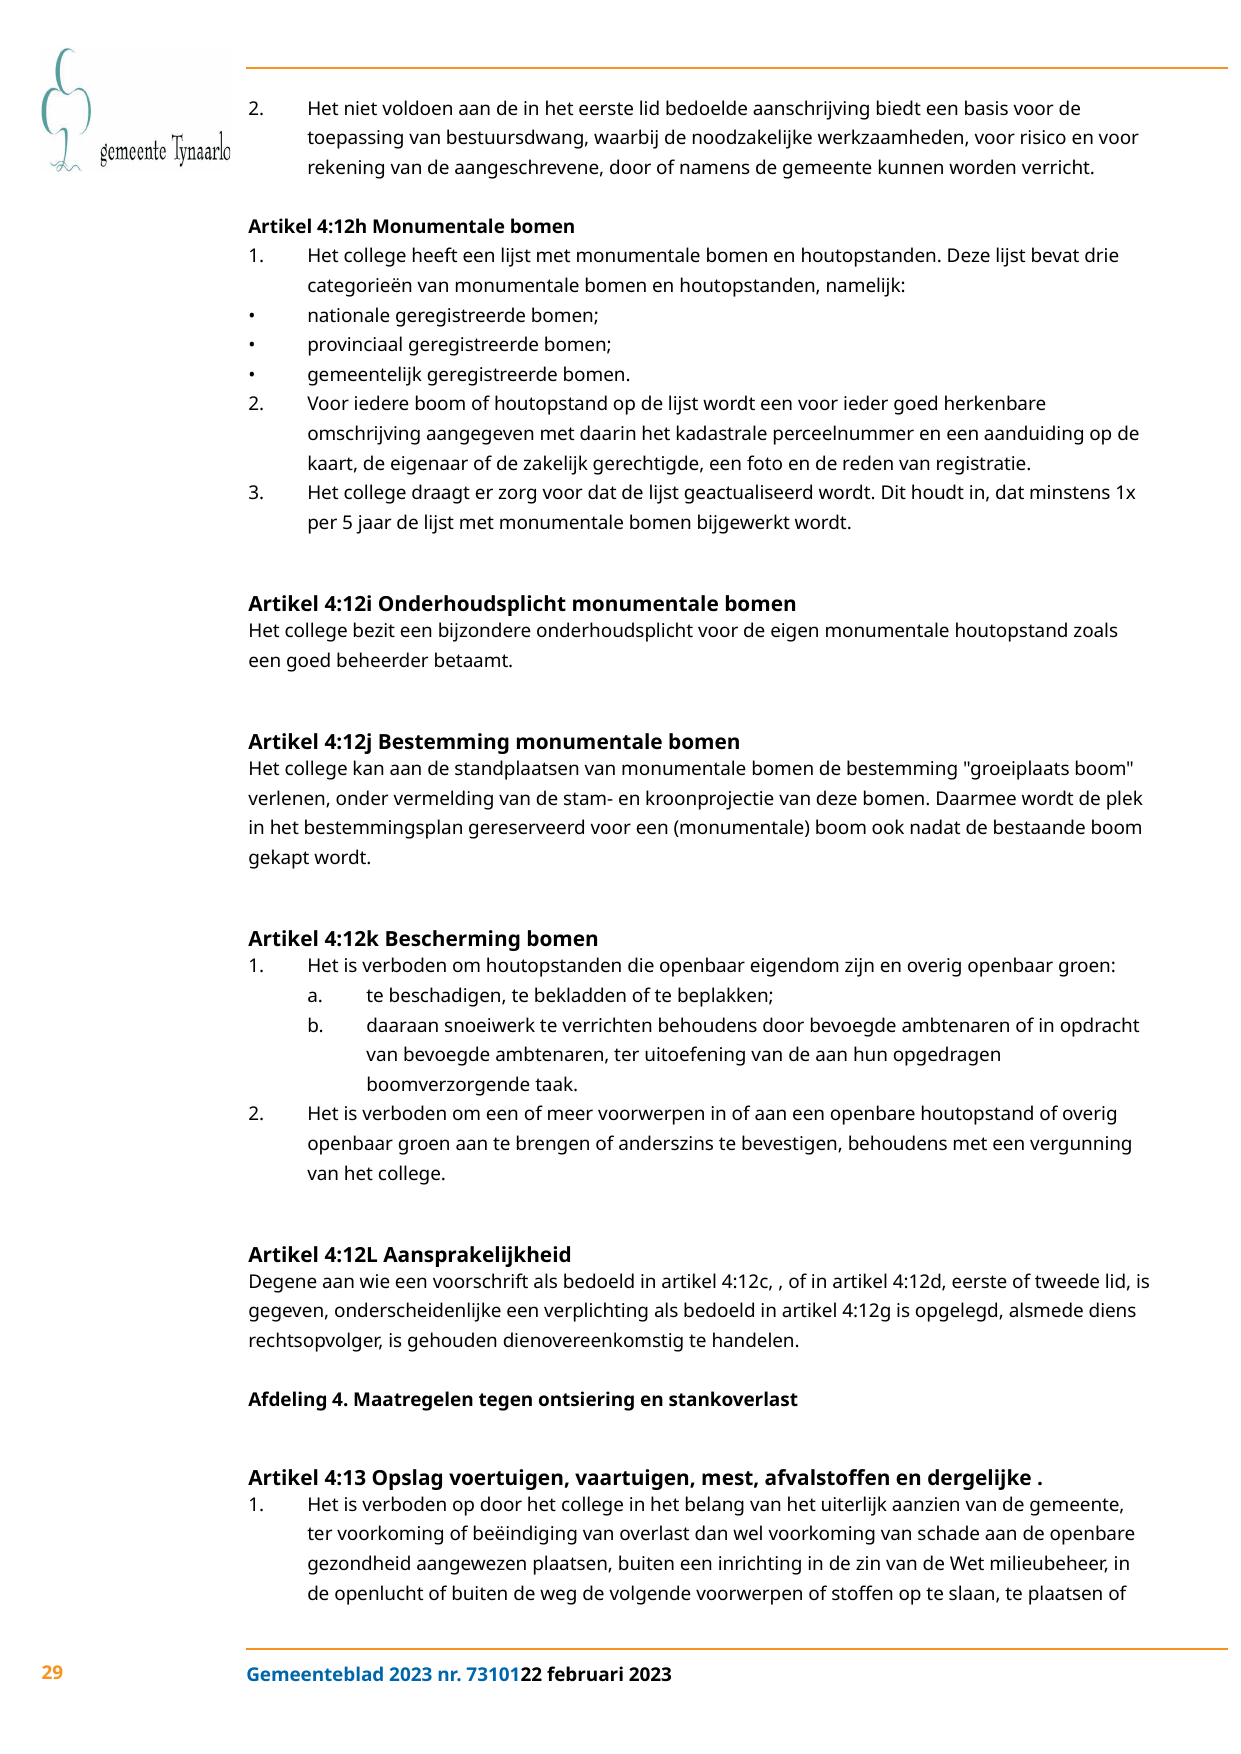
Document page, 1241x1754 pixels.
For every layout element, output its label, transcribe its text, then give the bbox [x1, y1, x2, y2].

text Artikel 4:12L Aansprakelijkheid [248, 1240, 1152, 1268]
list Het is verboden om een of meer voorwerpen in of aan een openbare houtopstand of overig openbaar groen aan te brengen of anderszins te bevestigen, behoudens met een vergunning van het college. [248, 1101, 1152, 1185]
text Het college kan aan de standplaatsen van monumentale bomen de bestemming "groeiplaats boom" verlenen, onder vermelding van de stam- en kroonprojectie van deze bomen. Daarmee wordt de plek in het bestemmingsplan gereserveerd voor een (monumentale) boom ook nadat de bestaande boom gekapt wordt. [248, 755, 1152, 870]
list nationale geregistreerde bomen; [248, 302, 1152, 328]
list te beschadigen, te bekladden of te beplakken; [307, 982, 1152, 1008]
list Voor iedere boom of houtopstand op de lijst wordt een voor ieder goed herkenbare omschrijving aangegeven met daarin het kadastrale perceelnummer en een aanduiding op de kaart, de eigenaar of de zakelijk gerechtigde, een foto en de reden van registratie. [248, 391, 1152, 476]
picture [41, 47, 231, 172]
list daaraan snoeiwerk te verrichten behoudens door bevoegde ambtenaren of in opdracht van bevoegde ambtenaren, ter uitoefening van de aan hun opgedragen boomverzorgende taak. [307, 1012, 1152, 1097]
text Artikel 4:12h Monumentale bomen [248, 213, 1152, 239]
text Artikel 4:12i Onderhoudsplicht monumentale bomen [248, 589, 1152, 617]
text Artikel 4:13 Opslag voertuigen, vaartuigen, mest, afvalstoffen en dergelijke . [248, 1463, 1152, 1491]
list Het college heeft een lijst met monumentale bomen en houtopstanden. Deze lijst bevat drie categorieën van monumentale bomen en houtopstanden, namelijk: [248, 243, 1152, 298]
list gemeentelijk geregistreerde bomen. [248, 361, 1152, 387]
text Artikel 4:12j Bestemming monumentale bomen [248, 727, 1152, 755]
text Afdeling 4. Maatregelen tegen ontsiering en stankoverlast [248, 1386, 1152, 1412]
text Het college bezit een bijzondere onderhoudsplicht voor de eigen monumentale houtopstand zoals een goed beheerder betaamt. [248, 617, 1152, 673]
list provinciaal geregistreerde bomen; [248, 331, 1152, 357]
list Het niet voldoen aan de in het eerste lid bedoelde aanschrijving biedt een basis voor de toepassing van bestuursdwang, waarbij de noodzakelijke werkzaamheden, voor risico en voor rekening van de aangeschrevene, door of namens de gemeente kunnen worden verricht. [248, 95, 1152, 180]
text Degene aan wie een voorschrift als bedoeld in artikel 4:12c, , of in artikel 4:12d, eerste of tweede lid, is gegeven, onderscheidenlijke een verplichting als bedoeld in artikel 4:12g is opgelegd, alsmede diens rechtsopvolger, is gehouden dienovereenkomstig te handelen. [248, 1268, 1152, 1353]
list Het is verboden op door het college in het belang van het uiterlijk aanzien van de gemeente, ter voorkoming of beëindiging van overlast dan wel voorkoming van schade aan de openbare gezondheid aangewezen plaatsen, buiten een inrichting in de zin van de Wet milieubeheer, in de openlucht of buiten de weg de volgende voorwerpen of stoffen op te slaan, te plaatsen of [248, 1491, 1152, 1606]
text Artikel 4:12k Bescherming bomen [248, 924, 1152, 953]
list Het college draagt er zorg voor dat de lijst geactualiseerd wordt. Dit houdt in, dat minstens 1x per 5 jaar de lijst met monumentale bomen bijgewerkt wordt. [248, 479, 1152, 535]
list Het is verboden om houtopstanden die openbaar eigendom zijn en overig openbaar groen: [248, 953, 1152, 978]
